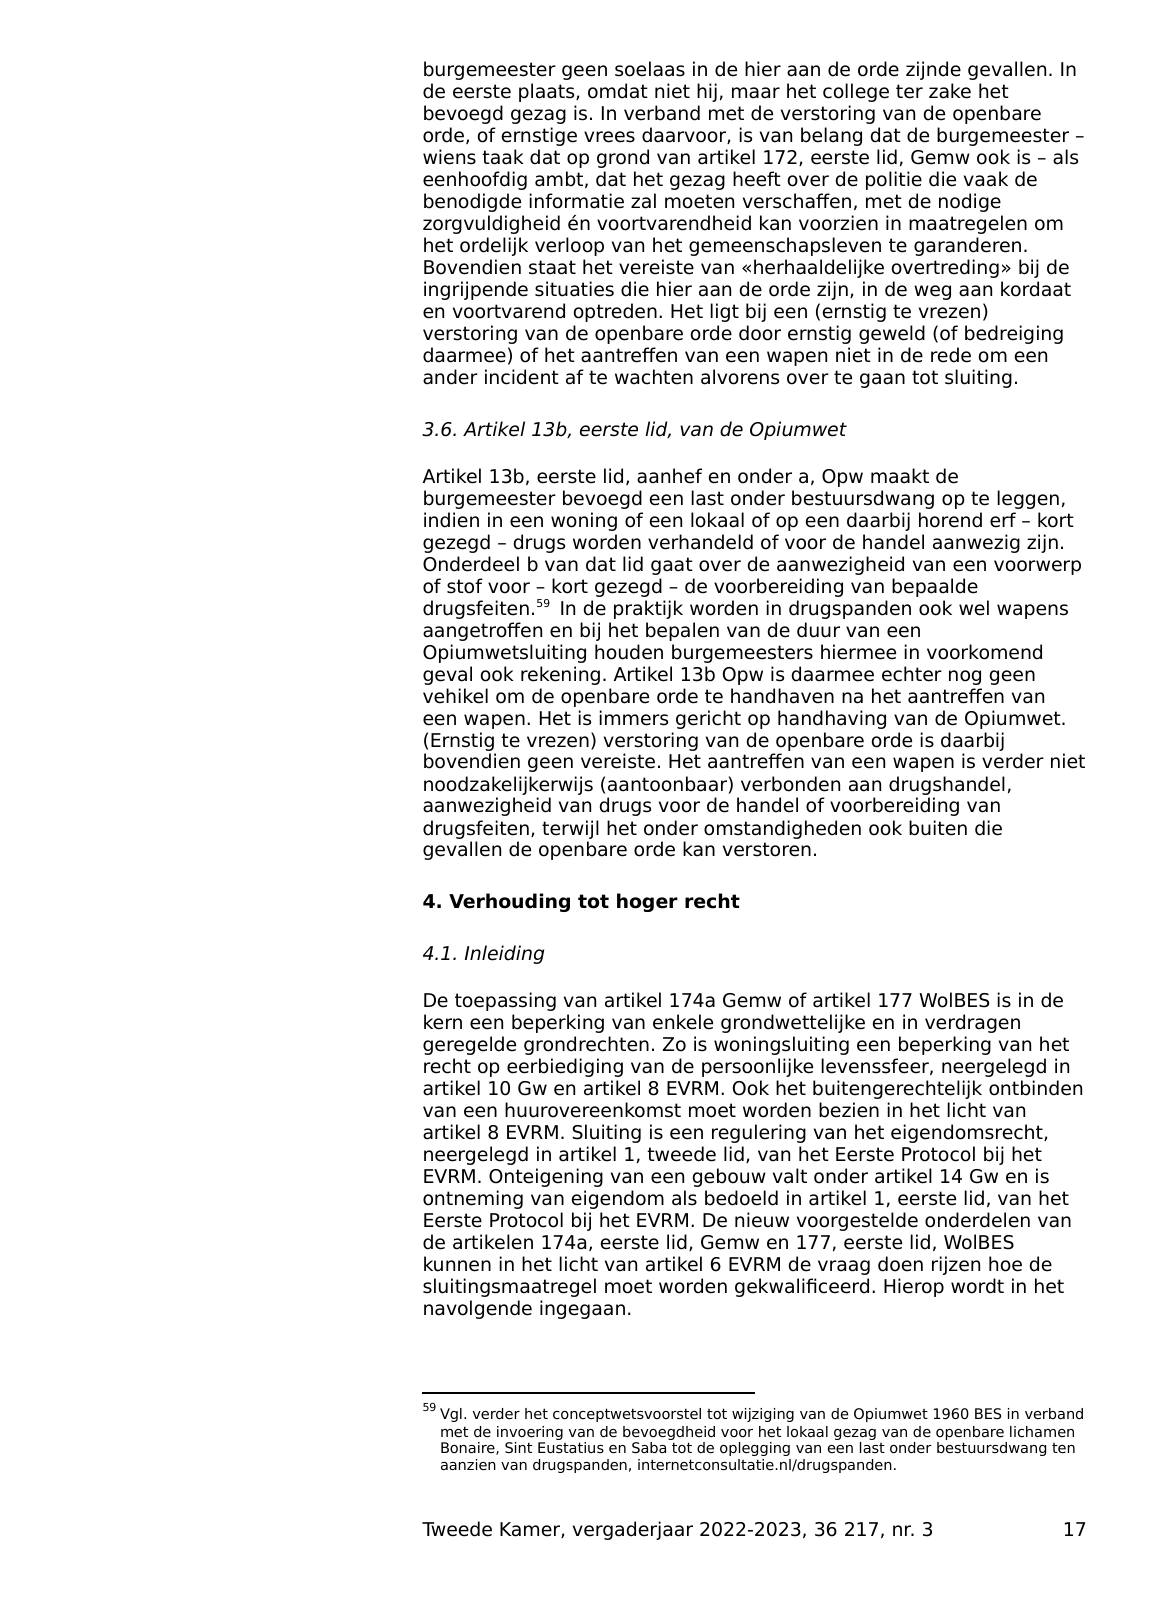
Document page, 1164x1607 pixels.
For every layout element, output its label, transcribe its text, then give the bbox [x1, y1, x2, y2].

text Artikel 13b, eerste lid, aanhef en onder a, Opw maakt de burgemeester bevoegd een last onder bestuursdwang op te leggen, indien in een woning of een lokaal of op een daarbij horend erf – kort gezegd – drugs worden verhandeld of voor de handel aanwezig zijn. Onderdeel b van dat lid gaat over de aanwezigheid van een voorwerp of stof voor – kort gezegd – de voorbereiding van bepaalde drugsfeiten. In de praktijk worden in drugspanden ook wel wapens aangetroffen en bij het bepalen van de duur van een Opiumwetsluiting houden burgemeesters hiermee in voorkomend geval ook rekening. Artikel 13b Opw is daarmee echter nog geen vehikel om de openbare orde te handhaven na het aantreffen van een wapen. Het is immers gericht op handhaving van de Opiumwet. (Ernstig te vrezen) verstoring van de openbare orde is daarbij bovendien geen vereiste. Het aantreffen van een wapen is verder niet noodzakelijkerwijs (aantoonbaar) verbonden aan drugshandel, aanwezigheid van drugs voor de handel of voorbereiding van drugsfeiten, terwijl het onder omstandigheden ook buiten die gevallen de openbare orde kan verstoren. [422, 466, 1087, 861]
subtitle 4.1. Inleiding [422, 943, 1087, 965]
text burgemeester geen soelaas in de hier aan de orde zijnde gevallen. In de eerste plaats, omdat niet hij, maar het college ter zake het bevoegd gezag is. In verband met de verstoring van de openbare orde, of ernstige vrees daarvoor, is van belang dat de burgemeester – wiens taak dat op grond van artikel 172, eerste lid, Gemw ook is – als eenhoofdig ambt, dat het gezag heeft over de politie die vaak de benodigde informatie zal moeten verschaffen, met de nodige zorgvuldigheid én voortvarendheid kan voorzien in maatregelen om het ordelijk verloop van het gemeenschapsleven te garanderen. Bovendien staat het vereiste van «herhaaldelijke overtreding» bij de ingrijpende situaties die hier aan de orde zijn, in de weg aan kordaat en voortvarend optreden. Het ligt bij een (ernstig te vrezen) verstoring van de openbare orde door ernstig geweld (of bedreiging daarmee) of het aantreffen van een wapen niet in de rede om een ander incident af te wachten alvorens over te gaan tot sluiting. [422, 59, 1087, 389]
text Vgl. verder het conceptwetsvoorstel tot wijziging van de Opiumwet 1960 BES in verband met de invoering van de bevoegdheid voor het lokaal gezag van de openbare lichamen Bonaire, Sint Eustatius en Saba tot de oplegging van een last onder bestuursdwang ten aanzien van drugspanden, internetconsultatie.nl/drugspanden. [422, 1402, 1087, 1474]
subtitle 3.6. Artikel 13b, eerste lid, van de Opiumwet [422, 419, 1087, 441]
text De toepassing van artikel 174a Gemw of artikel 177 WolBES is in de kern een beperking van enkele grondwettelijke en in verdragen geregelde grondrechten. Zo is woningsluiting een beperking van het recht op eerbiediging van de persoonlijke levenssfeer, neergelegd in artikel 10 Gw en artikel 8 EVRM. Ook het buitengerechtelijk ontbinden van een huurovereenkomst moet worden bezien in het licht van artikel 8 EVRM. Sluiting is een regulering van het eigendomsrecht, neergelegd in artikel 1, tweede lid, van het Eerste Protocol bij het EVRM. Onteigening van een gebouw valt onder artikel 14 Gw en is ontneming van eigendom als bedoeld in artikel 1, eerste lid, van het Eerste Protocol bij het EVRM. De nieuw voorgestelde onderdelen van de artikelen 174a, eerste lid, Gemw en 177, eerste lid, WolBES kunnen in het licht van artikel 6 EVRM de vraag doen rijzen hoe de sluitingsmaatregel moet worden gekwalificeerd. Hierop wordt in het navolgende ingegaan. [422, 990, 1087, 1320]
subtitle 4. Verhouding tot hoger recht [422, 891, 1087, 913]
